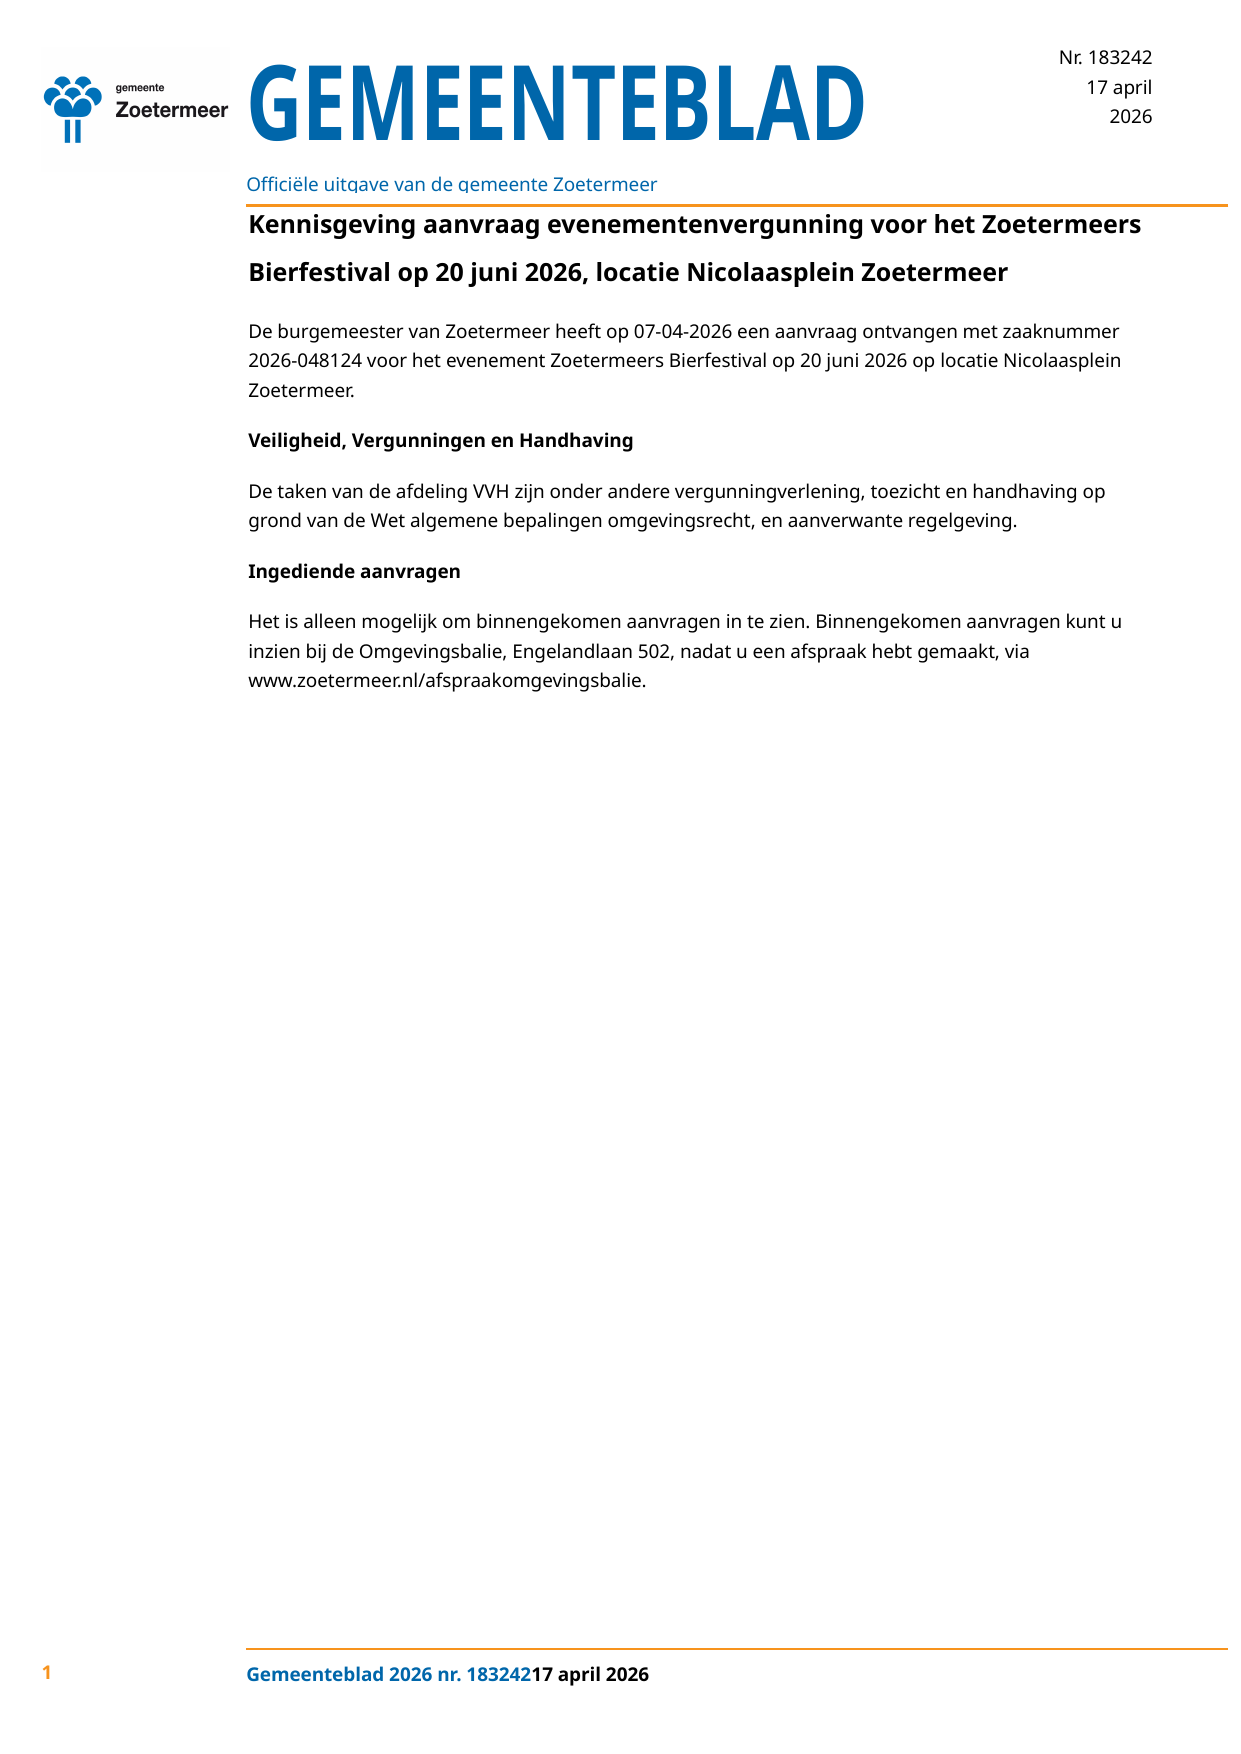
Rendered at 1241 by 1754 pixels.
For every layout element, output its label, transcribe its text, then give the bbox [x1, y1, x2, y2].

text De burgemeester van Zoetermeer heeft op 07-04-2026 een aanvraag ontvangen met zaaknummer 2026-048124 voor het evenement Zoetermeers Bierfestival op 20 juni 2026 op locatie Nicolaasplein Zoetermeer. [248, 318, 1152, 403]
text Veiligheid, Vergunningen en Handhaving [248, 427, 1152, 453]
text Kennisgeving aanvraag evenementenvergunning voor het Zoetermeers Bierfestival op 20 juni 2026, locatie Nicolaasplein Zoetermeer [248, 207, 1152, 288]
picture [41, 47, 231, 172]
text Het is alleen mogelijk om binnengekomen aanvragen in te zien. Binnengekomen aanvragen kunt u inzien bij de Omgevingsbalie, Engelandlaan 502, nadat u een afspraak hebt gemaakt, via www.zoetermeer.nl/afspraakomgevingsbalie. [248, 608, 1152, 693]
text Ingediende aanvragen [248, 558, 1152, 584]
text De taken van de afdeling VVH zijn onder andere vergunningverlening, toezicht en handhaving op grond van de Wet algemene bepalingen omgevingsrecht, en aanverwante regelgeving. [248, 478, 1152, 533]
